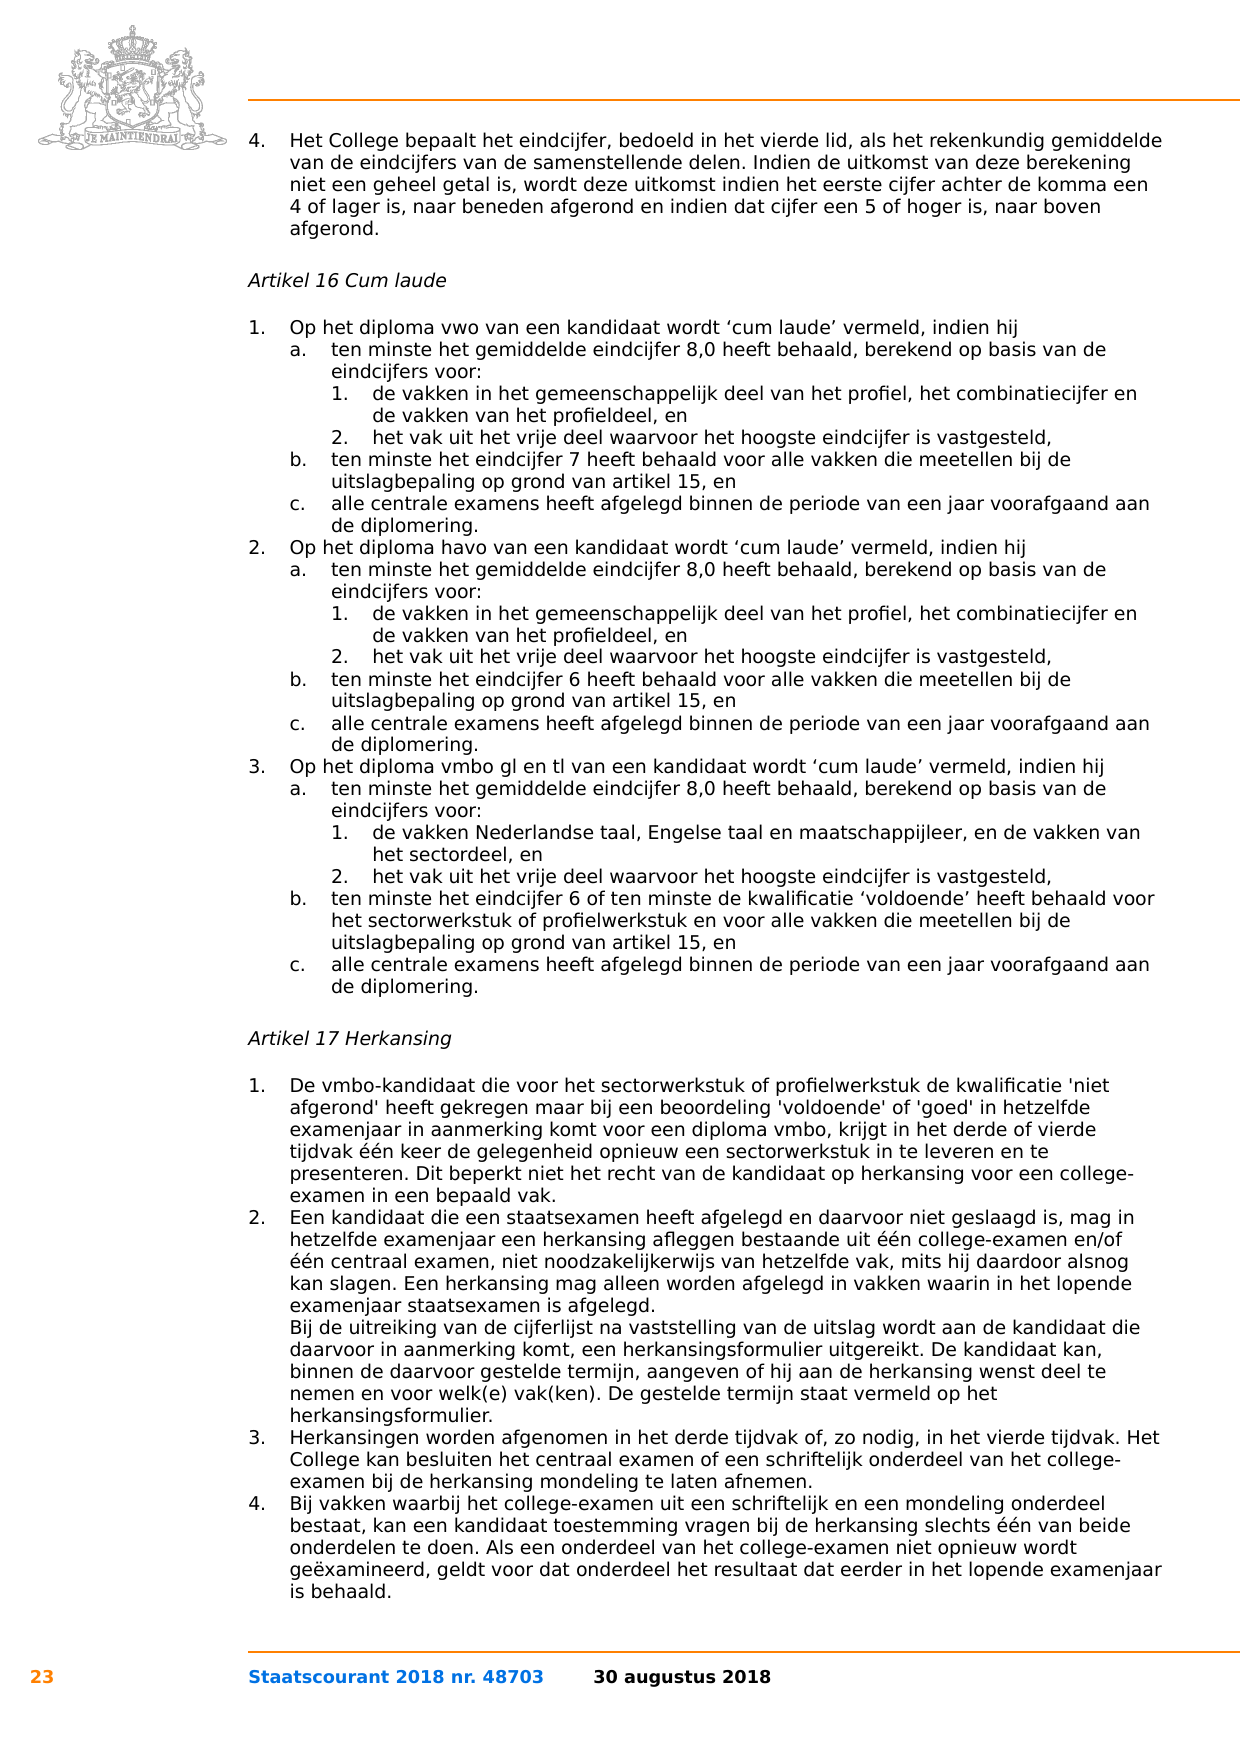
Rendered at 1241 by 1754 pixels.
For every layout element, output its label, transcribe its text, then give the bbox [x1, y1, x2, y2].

text b. ten minste het eindcijfer 6 heeft behaald voor alle vakken die meetellen bij de uitslagbepaling op grond van artikel 15, en [289, 668, 1163, 712]
text a. ten minste het gemiddelde eindcijfer 8,0 heeft behaald, berekend op basis van de eindcijfers voor: [289, 339, 1163, 383]
text c. alle centrale examens heeft afgelegd binnen de periode van een jaar voorafgaand aan de diplomering. [289, 712, 1163, 756]
text 2. het vak uit het vrije deel waarvoor het hoogste eindcijfer is vastgesteld, [331, 427, 1163, 449]
text 2. het vak uit het vrije deel waarvoor het hoogste eindcijfer is vastgesteld, [331, 646, 1163, 668]
text 4. Het College bepaalt het eindcijfer, bedoeld in het vierde lid, als het rekenkundig gemiddelde van de eindcijfers van de samenstellende delen. Indien de uitkomst van deze berekening niet een geheel getal is, wordt deze uitkomst indien het eerste cijfer achter de komma een 4 of lager is, naar beneden afgerond en indien dat cijfer een 5 of hoger is, naar boven afgerond. [248, 130, 1163, 240]
text c. alle centrale examens heeft afgelegd binnen de periode van een jaar voorafgaand aan de diplomering. [289, 493, 1163, 537]
text 2. Een kandidaat die een staatsexamen heeft afgelegd en daarvoor niet geslaagd is, mag in hetzelfde examenjaar een herkansing afleggen bestaande uit één college-examen en/of één centraal examen, niet noodzakelijkerwijs van hetzelfde vak, mits hij daardoor alsnog kan slagen. Een herkansing mag alleen worden afgelegd in vakken waarin in het lopende examenjaar staatsexamen is afgelegd. [248, 1207, 1163, 1317]
text a. ten minste het gemiddelde eindcijfer 8,0 heeft behaald, berekend op basis van de eindcijfers voor: [289, 778, 1163, 822]
subtitle Artikel 17 Herkansing [248, 1028, 1163, 1050]
text 1. de vakken Nederlandse taal, Engelse taal en maatschappijleer, en de vakken van het sectordeel, en [331, 822, 1163, 866]
text 2. het vak uit het vrije deel waarvoor het hoogste eindcijfer is vastgesteld, [331, 866, 1163, 888]
subtitle Artikel 16 Cum laude [248, 270, 1163, 292]
text 1. de vakken in het gemeenschappelijk deel van het profiel, het combinatiecijfer en de vakken van het profieldeel, en [331, 383, 1163, 427]
text b. ten minste het eindcijfer 7 heeft behaald voor alle vakken die meetellen bij de uitslagbepaling op grond van artikel 15, en [289, 449, 1163, 493]
text 1. De vmbo-kandidaat die voor het sectorwerkstuk of profielwerkstuk de kwalificatie 'niet afgerond' heeft gekregen maar bij een beoordeling 'voldoende' of 'goed' in hetzelfde examenjaar in aanmerking komt voor een diploma vmbo, krijgt in het derde of vierde tijdvak één keer de gelegenheid opnieuw een sectorwerkstuk in te leveren en te presenteren. Dit beperkt niet het recht van de kandidaat op herkansing voor een college-examen in een bepaald vak. [248, 1075, 1163, 1207]
picture [38, 25, 227, 150]
text 3. Herkansingen worden afgenomen in het derde tijdvak of, zo nodig, in het vierde tijdvak. Het College kan besluiten het centraal examen of een schriftelijk onderdeel van het college-examen bij de herkansing mondeling te laten afnemen. [248, 1427, 1163, 1493]
text 1. Op het diploma vwo van een kandidaat wordt ‘cum laude’ vermeld, indien hij [248, 317, 1163, 339]
text a. ten minste het gemiddelde eindcijfer 8,0 heeft behaald, berekend op basis van de eindcijfers voor: [289, 558, 1163, 602]
text c. alle centrale examens heeft afgelegd binnen de periode van een jaar voorafgaand aan de diplomering. [289, 954, 1163, 998]
text 1. de vakken in het gemeenschappelijk deel van het profiel, het combinatiecijfer en de vakken van het profieldeel, en [331, 602, 1163, 646]
text 3. Op het diploma vmbo gl en tl van een kandidaat wordt ‘cum laude’ vermeld, indien hij [248, 756, 1163, 778]
text 2. Op het diploma havo van een kandidaat wordt ‘cum laude’ vermeld, indien hij [248, 537, 1163, 558]
text 4. Bij vakken waarbij het college-examen uit een schriftelijk en een mondeling onderdeel bestaat, kan een kandidaat toestemming vragen bij de herkansing slechts één van beide onderdelen te doen. Als een onderdeel van het college-examen niet opnieuw wordt geëxamineerd, geldt voor dat onderdeel het resultaat dat eerder in het lopende examenjaar is behaald. [248, 1493, 1163, 1603]
text b. ten minste het eindcijfer 6 of ten minste de kwalificatie ‘voldoende’ heeft behaald voor het sectorwerkstuk of profielwerkstuk en voor alle vakken die meetellen bij de uitslagbepaling op grond van artikel 15, en [289, 888, 1163, 954]
text Bij de uitreiking van de cijferlijst na vaststelling van de uitslag wordt aan de kandidaat die daarvoor in aanmerking komt, een herkansingsformulier uitgereikt. De kandidaat kan, binnen de daarvoor gestelde termijn, aangeven of hij aan de herkansing wenst deel te nemen en voor welk(e) vak(ken). De gestelde termijn staat vermeld op het herkansingsformulier. [289, 1317, 1163, 1427]
